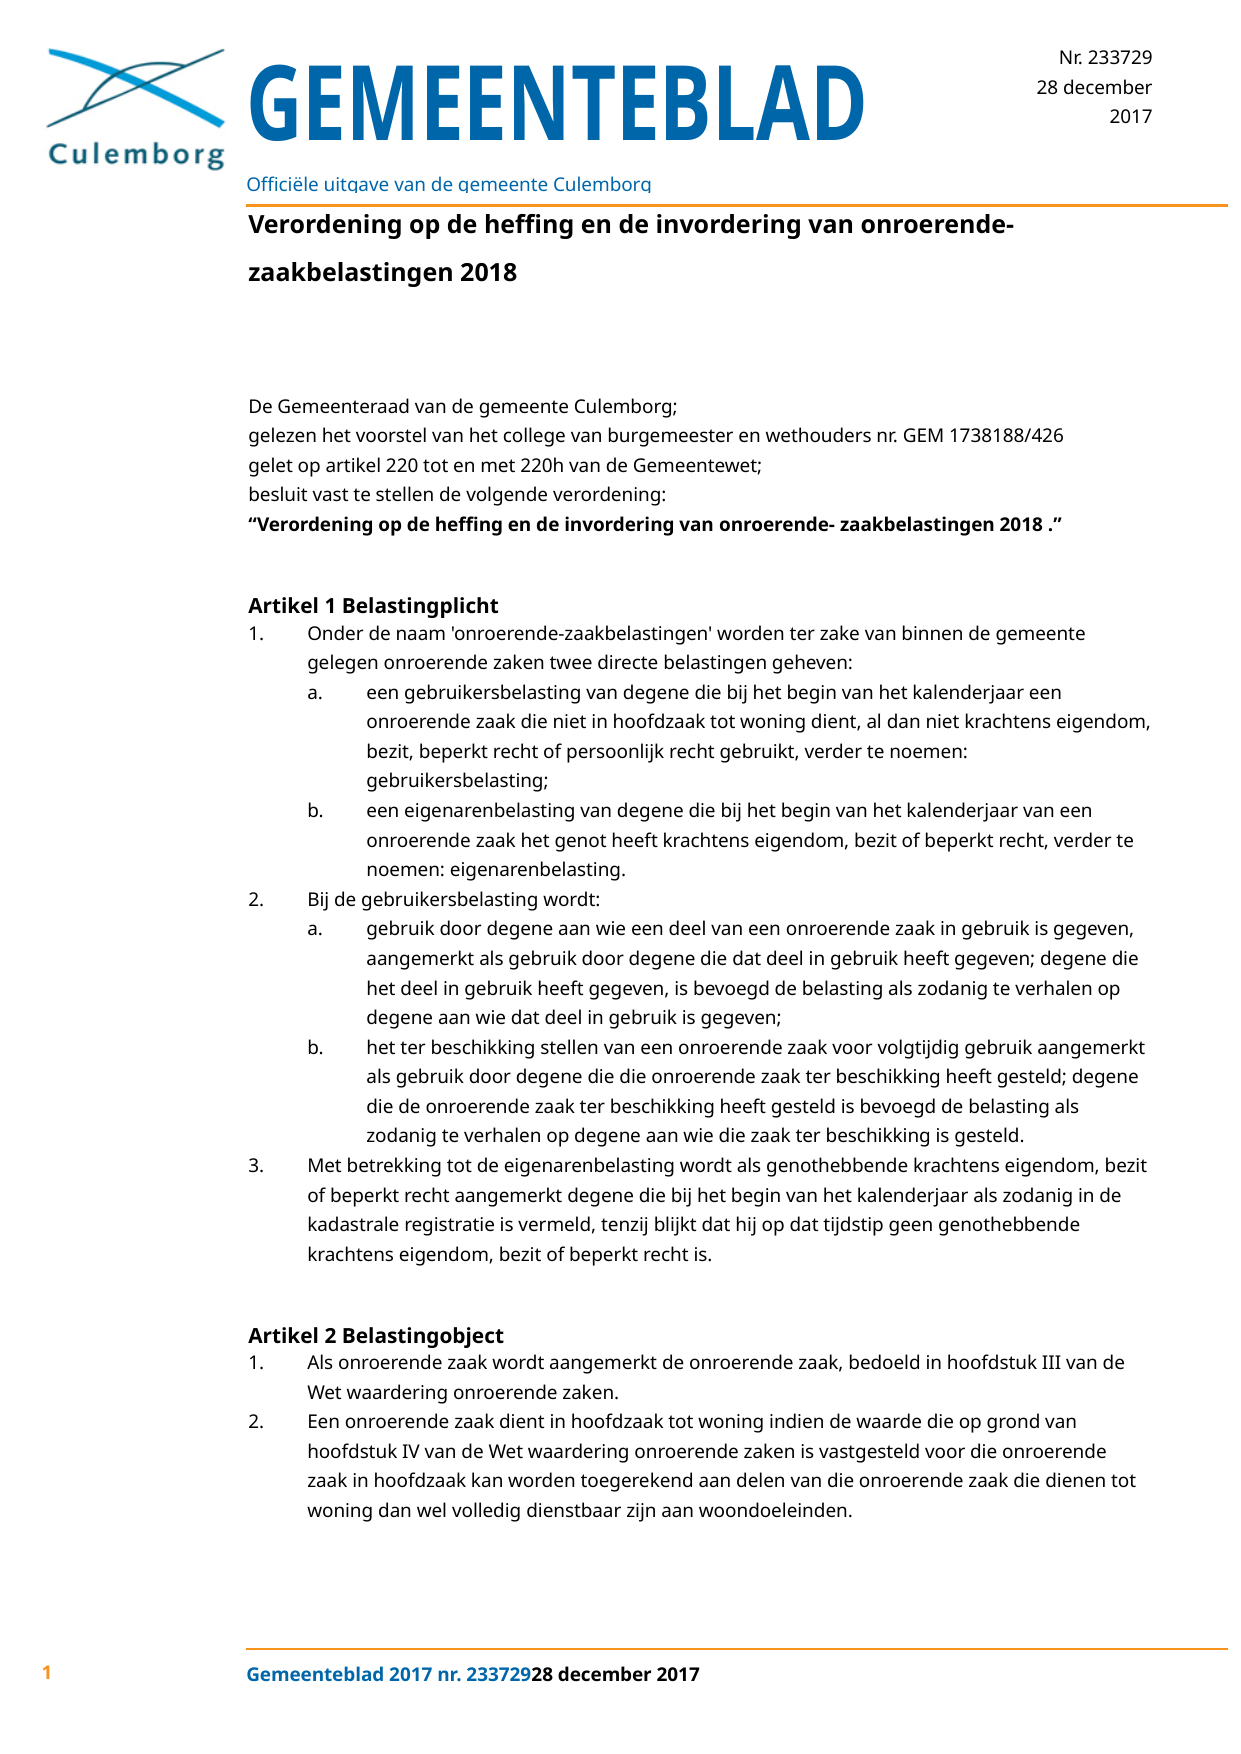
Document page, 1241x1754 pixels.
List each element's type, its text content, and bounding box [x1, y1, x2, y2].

list Onder de naam 'onroerende-zaakbelastingen' worden ter zake van binnen de gemeente gelegen onroerende zaken twee directe belastingen geheven: [248, 620, 1152, 675]
list Met betrekking tot de eigenarenbelasting wordt als genothebbende krachtens eigendom, bezit of beperkt recht aangemerkt degene die bij het begin van het kalenderjaar als zodanig in de kadastrale registratie is vermeld, tenzij blijkt dat hij op dat tijdstip geen genothebbende krachtens eigendom, bezit of beperkt recht is. [248, 1152, 1152, 1267]
text Artikel 1 Belastingplicht [248, 591, 1152, 620]
list het ter beschikking stellen van een onroerende zaak voor volgtijdig gebruik aangemerkt als gebruik door degene die die onroerende zaak ter beschikking heeft gesteld; degene die de onroerende zaak ter beschikking heeft gesteld is bevoegd de belasting als zodanig te verhalen op degene aan wie die zaak ter beschikking is gesteld. [307, 1034, 1152, 1148]
list gebruik door degene aan wie een deel van een onroerende zaak in gebruik is gegeven, aangemerkt als gebruik door degene die dat deel in gebruik heeft gegeven; degene die het deel in gebruik heeft gegeven, is bevoegd de belasting als zodanig te verhalen op degene aan wie dat deel in gebruik is gegeven; [307, 916, 1152, 1030]
list een gebruikersbelasting van degene die bij het begin van het kalenderjaar een onroerende zaak die niet in hoofdzaak tot woning dient, al dan niet krachtens eigendom, bezit, beperkt recht of persoonlijk recht gebruikt, verder te noemen: gebruikersbelasting; [307, 679, 1152, 793]
text Verordening op de heffing en de invordering van onroerende-zaakbelastingen 2018 [248, 207, 1152, 288]
list een eigenarenbelasting van degene die bij het begin van het kalenderjaar van een onroerende zaak het genot heeft krachtens eigendom, bezit of beperkt recht, verder te noemen: eigenarenbelasting. [307, 797, 1152, 882]
text gelezen het voorstel van het college van burgemeester en wethouders nr. GEM 1738188/426 [248, 422, 1152, 448]
text besluit vast te stellen de volgende verordening: [248, 482, 1152, 507]
list Een onroerende zaak dient in hoofdzaak tot woning indien de waarde die op grond van hoofdstuk IV van de Wet waardering onroerende zaken is vastgesteld voor die onroerende zaak in hoofdzaak kan worden toegerekend aan delen van die onroerende zaak die dienen tot woning dan wel volledig dienstbaar zijn aan woondoeleinden. [248, 1408, 1152, 1523]
picture [41, 47, 231, 172]
text De Gemeenteraad van de gemeente Culemborg; [248, 393, 1152, 419]
text “Verordening op de heffing en de invordering van onroerende- zaakbelastingen 2018 .” [248, 511, 1152, 537]
text gelet op artikel 220 tot en met 220h van de Gemeentewet; [248, 452, 1152, 478]
list Bij de gebruikersbelasting wordt: [248, 886, 1152, 912]
list Als onroerende zaak wordt aangemerkt de onroerende zaak, bedoeld in hoofdstuk III van de Wet waardering onroerende zaken. [248, 1349, 1152, 1405]
text Artikel 2 Belastingobject [248, 1321, 1152, 1349]
